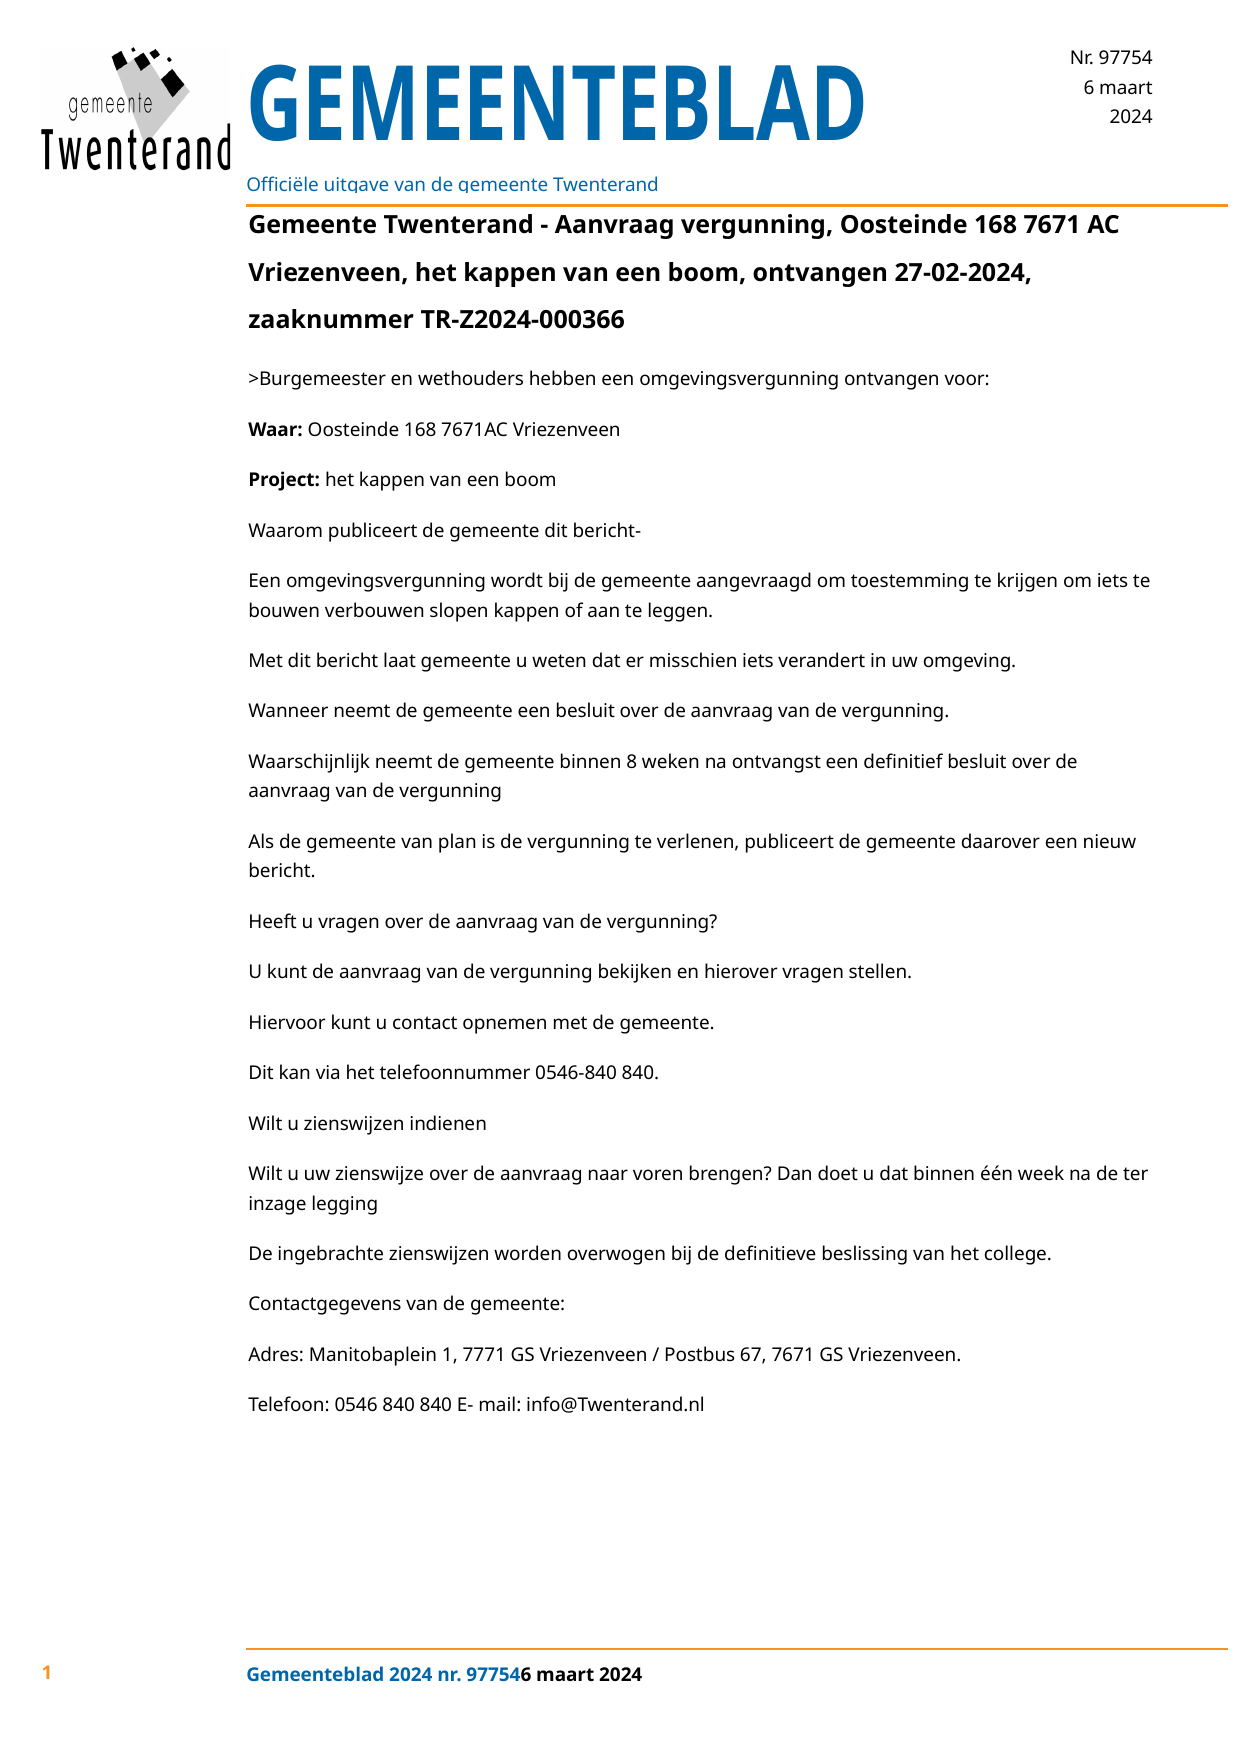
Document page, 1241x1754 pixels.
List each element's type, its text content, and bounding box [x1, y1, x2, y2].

text Contactgegevens van de gemeente: [248, 1291, 1152, 1316]
text Project: het kappen van een boom [248, 466, 1152, 492]
text Wilt u uw zienswijze over de aanvraag naar voren brengen? Dan doet u dat binnen één week na de ter inzage legging [248, 1160, 1152, 1215]
text Hiervoor kunt u contact opnemen met de gemeente. [248, 1009, 1152, 1034]
text >Burgemeester en wethouders hebben een omgevingsvergunning ontvangen voor: [248, 366, 1152, 391]
text Gemeente Twenterand - Aanvraag vergunning, Oosteinde 168 7671 AC Vriezenveen, het kappen van een boom, ontvangen 27-02-2024, zaaknummer TR-Z2024-000366 [248, 207, 1152, 336]
text Met dit bericht laat gemeente u weten dat er misschien iets verandert in uw omgeving. [248, 647, 1152, 673]
text Dit kan via het telefoonnummer 0546-840 840. [248, 1059, 1152, 1085]
text Waarschijnlijk neemt de gemeente binnen 8 weken na ontvangst een definitief besluit over de aanvraag van de vergunning [248, 748, 1152, 803]
text Telefoon: 0546 840 840 E- mail: info@Twenterand.nl [248, 1391, 1152, 1417]
text Heeft u vragen over de aanvraag van de vergunning? [248, 908, 1152, 934]
text Een omgevingsvergunning wordt bij de gemeente aangevraagd om toestemming te krijgen om iets te bouwen verbouwen slopen kappen of aan te leggen. [248, 567, 1152, 622]
text Wanneer neemt de gemeente een besluit over de aanvraag van de vergunning. [248, 698, 1152, 723]
text Als de gemeente van plan is de vergunning te verlenen, publiceert de gemeente daarover een nieuw bericht. [248, 828, 1152, 883]
picture [41, 47, 231, 172]
text Waar: Oosteinde 168 7671AC Vriezenveen [248, 416, 1152, 442]
text Waarom publiceert de gemeente dit bericht- [248, 517, 1152, 542]
text U kunt de aanvraag van de vergunning bekijken en hierover vragen stellen. [248, 958, 1152, 984]
text De ingebrachte zienswijzen worden overwogen bij de definitieve beslissing van het college. [248, 1240, 1152, 1266]
text Adres: Manitobaplein 1, 7771 GS Vriezenveen / Postbus 67, 7671 GS Vriezenveen. [248, 1341, 1152, 1367]
text Wilt u zienswijzen indienen [248, 1110, 1152, 1135]
